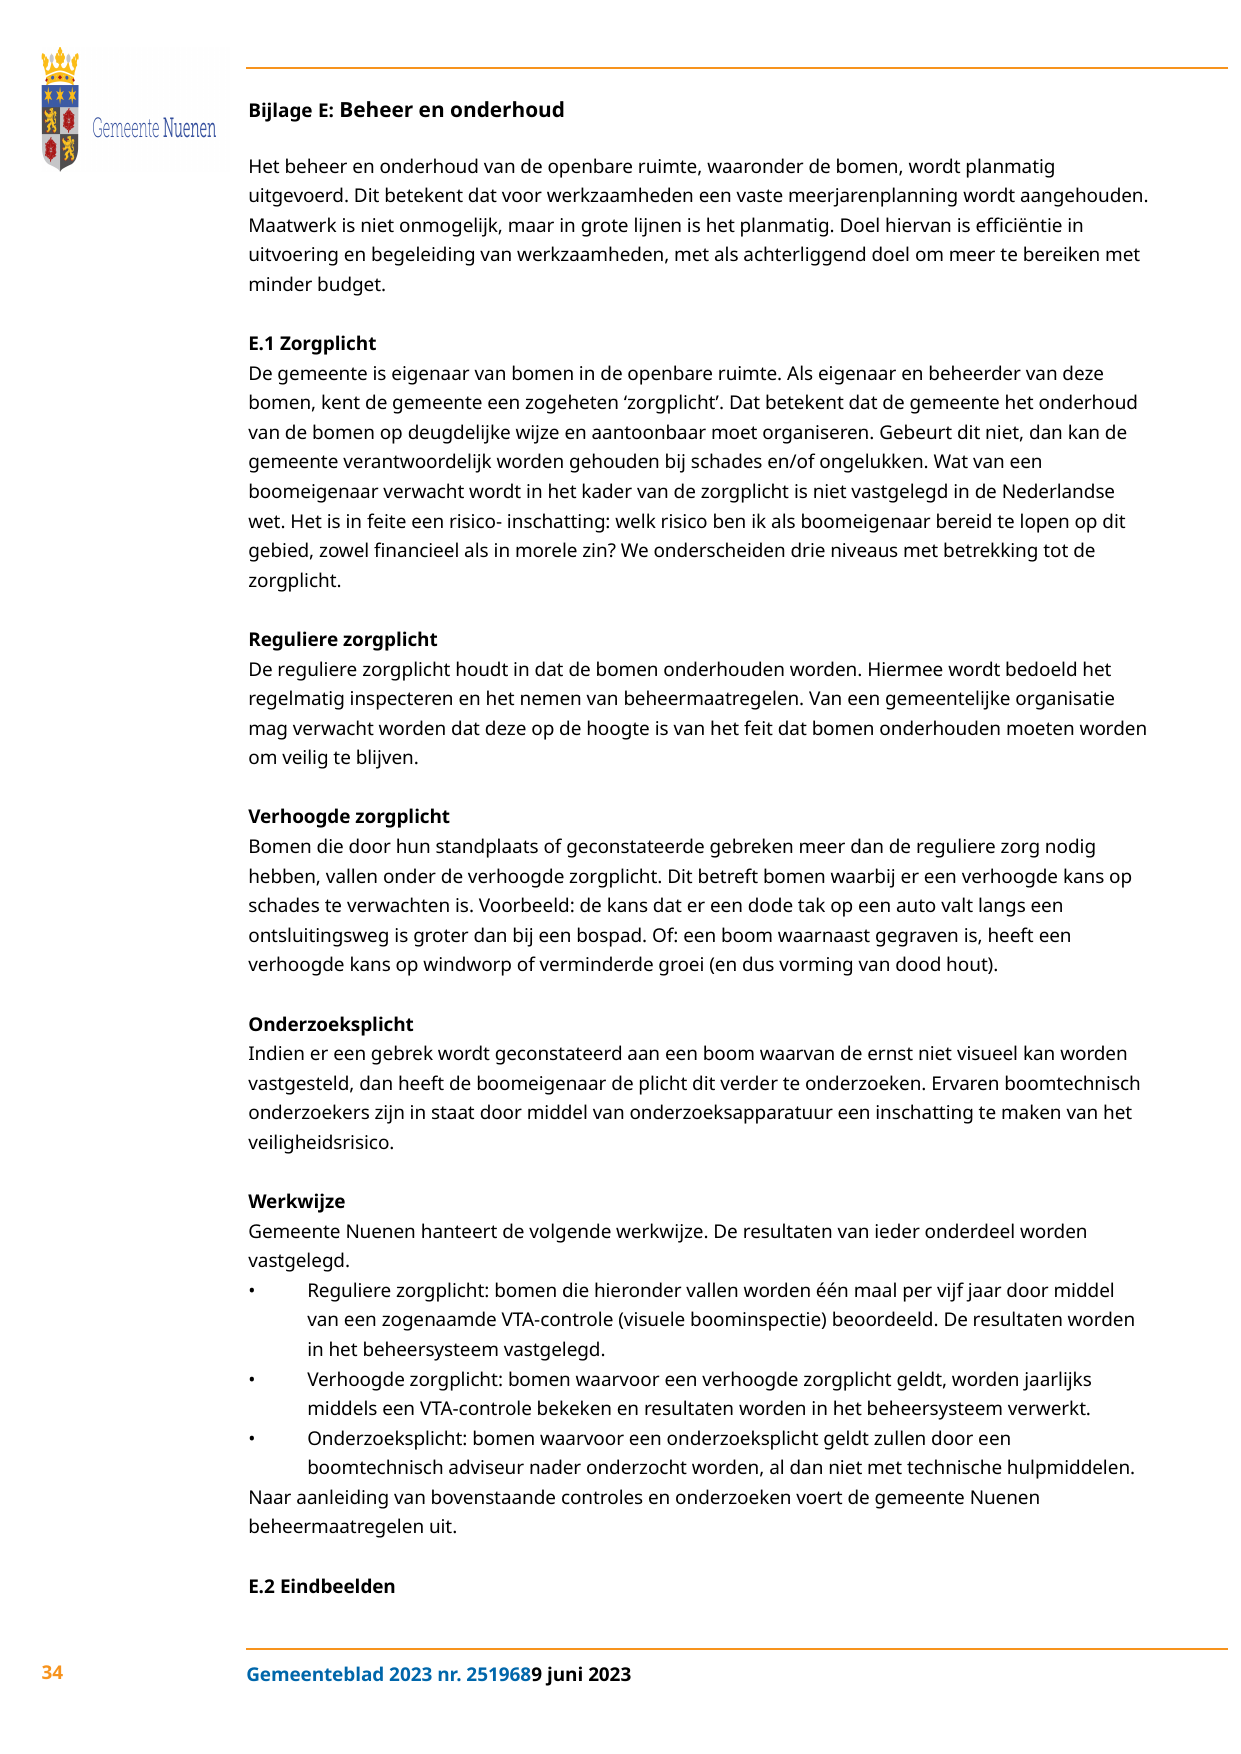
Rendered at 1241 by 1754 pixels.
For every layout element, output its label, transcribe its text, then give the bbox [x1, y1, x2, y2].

list Reguliere zorgplicht: bomen die hieronder vallen worden één maal per vijf jaar door middel van een zogenaamde VTA-controle (visuele boominspectie) beoordeeld. De resultaten worden in het beheersysteem vastgelegd. [248, 1277, 1152, 1362]
list Onderzoeksplicht: bomen waarvoor een onderzoeksplicht geldt zullen door een boomtechnisch adviseur nader onderzocht worden, al dan niet met technische hulpmiddelen. [248, 1425, 1152, 1480]
text E.1 Zorgplicht [248, 330, 1152, 356]
text Naar aanleiding van bovenstaande controles en onderzoeken voert de gemeente Nuenen beheermaatregelen uit. [248, 1484, 1152, 1539]
text Verhoogde zorgplicht [248, 804, 1152, 829]
text Werkwijze [248, 1188, 1152, 1214]
list Verhoogde zorgplicht: bomen waarvoor een verhoogde zorgplicht geldt, worden jaarlijks middels een VTA-controle bekeken en resultaten worden in het beheersysteem verwerkt. [248, 1366, 1152, 1421]
text Onderzoeksplicht [248, 1011, 1152, 1037]
text Gemeente Nuenen hanteert de volgende werkwijze. De resultaten van ieder onderdeel worden vastgelegd. [248, 1218, 1152, 1273]
text Bijlage E: Beheer en onderhoud [248, 95, 1152, 123]
text Het beheer en onderhoud van de openbare ruimte, waaronder de bomen, wordt planmatig uitgevoerd. Dit betekent dat voor werkzaamheden een vaste meerjarenplanning wordt aangehouden. Maatwerk is niet onmogelijk, maar in grote lijnen is het planmatig. Doel hiervan is efficiëntie in uitvoering en begeleiding van werkzaamheden, met als achterliggend doel om meer te bereiken met minder budget. [248, 153, 1152, 297]
text De reguliere zorgplicht houdt in dat de bomen onderhouden worden. Hiermee wordt bedoeld het regelmatig inspecteren en het nemen van beheermaatregelen. Van een gemeentelijke organisatie mag verwacht worden dat deze op de hoogte is van het feit dat bomen onderhouden moeten worden om veilig te blijven. [248, 656, 1152, 770]
picture [41, 47, 231, 172]
text Indien er een gebrek wordt geconstateerd aan een boom waarvan de ernst niet visueel kan worden vastgesteld, dan heeft de boomeigenaar de plicht dit verder te onderzoeken. Ervaren boomtechnisch onderzoekers zijn in staat door middel van onderzoeksapparatuur een inschatting te maken van het veiligheidsrisico. [248, 1040, 1152, 1155]
text De gemeente is eigenaar van bomen in de openbare ruimte. Als eigenaar en beheerder van deze bomen, kent de gemeente een zogeheten ‘zorgplicht’. Dat betekent dat de gemeente het onderhoud van de bomen op deugdelijke wijze en aantoonbaar moet organiseren. Gebeurt dit niet, dan kan de gemeente verantwoordelijk worden gehouden bij schades en/of ongelukken. Wat van een boomeigenaar verwacht wordt in het kader van de zorgplicht is niet vastgelegd in de Nederlandse wet. Het is in feite een risico- inschatting: welk risico ben ik als boomeigenaar bereid te lopen op dit gebied, zowel financieel als in morele zin? We onderscheiden drie niveaus met betrekking tot de zorgplicht. [248, 360, 1152, 593]
text E.2 Eindbeelden [248, 1573, 1152, 1599]
text Reguliere zorgplicht [248, 626, 1152, 652]
text Bomen die door hun standplaats of geconstateerde gebreken meer dan de reguliere zorg nodig hebben, vallen onder de verhoogde zorgplicht. Dit betreft bomen waarbij er een verhoogde kans op schades te verwachten is. Voorbeeld: de kans dat er een dode tak op een auto valt langs een ontsluitingsweg is groter dan bij een bospad. Of: een boom waarnaast gegraven is, heeft een verhoogde kans op windworp of verminderde groei (en dus vorming van dood hout). [248, 833, 1152, 977]
